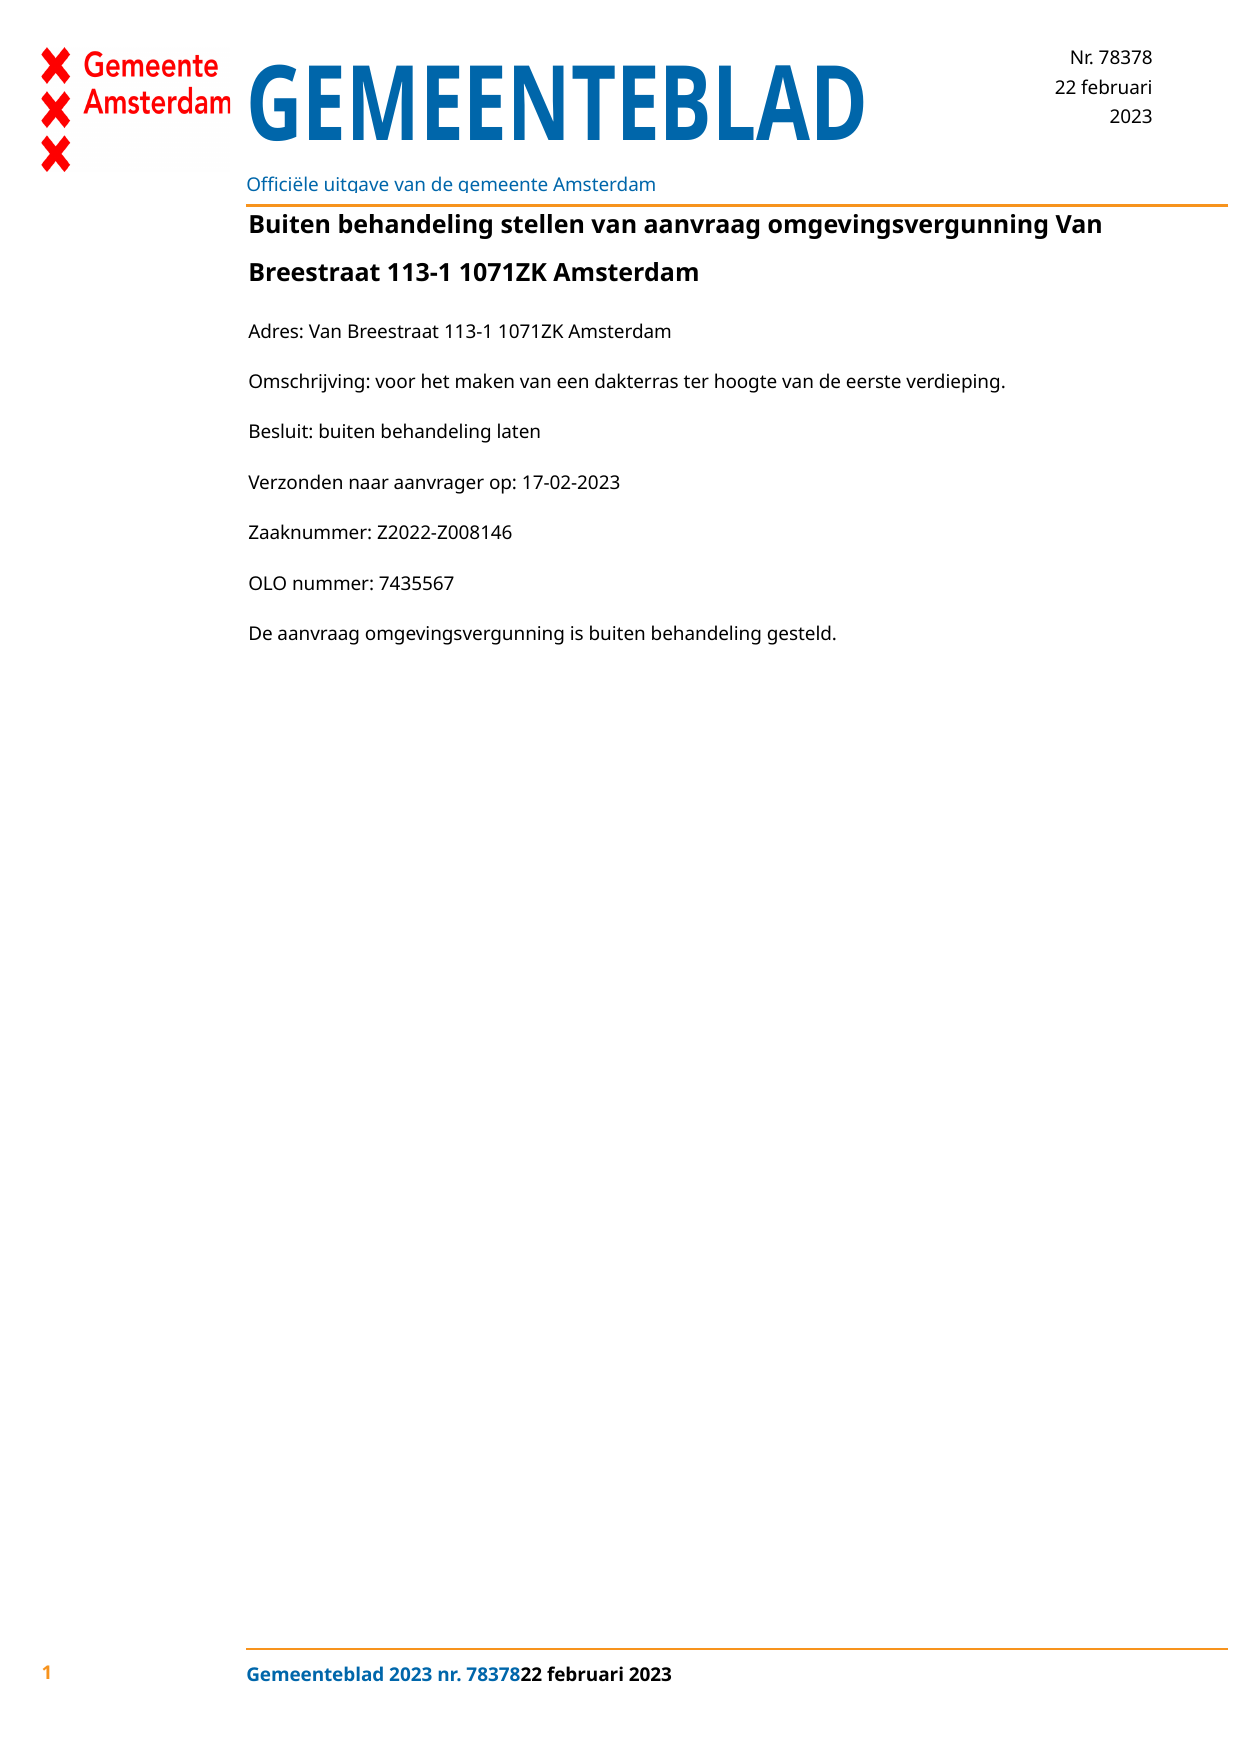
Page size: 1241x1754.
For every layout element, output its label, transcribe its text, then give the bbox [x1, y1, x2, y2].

picture [41, 47, 231, 172]
text Buiten behandeling stellen van aanvraag omgevingsvergunning Van Breestraat 113-1 1071ZK Amsterdam [248, 207, 1152, 288]
text Verzonden naar aanvrager op: 17-02-2023 [248, 469, 1152, 495]
text De aanvraag omgevingsvergunning is buiten behandeling gesteld. [248, 620, 1152, 646]
text Besluit: buiten behandeling laten [248, 419, 1152, 444]
text Adres: Van Breestraat 113-1 1071ZK Amsterdam [248, 318, 1152, 344]
text Omschrijving: voor het maken van een dakterras ter hoogte van de eerste verdieping. [248, 368, 1152, 394]
text OLO nummer: 7435567 [248, 570, 1152, 596]
text Zaaknummer: Z2022-Z008146 [248, 519, 1152, 545]
